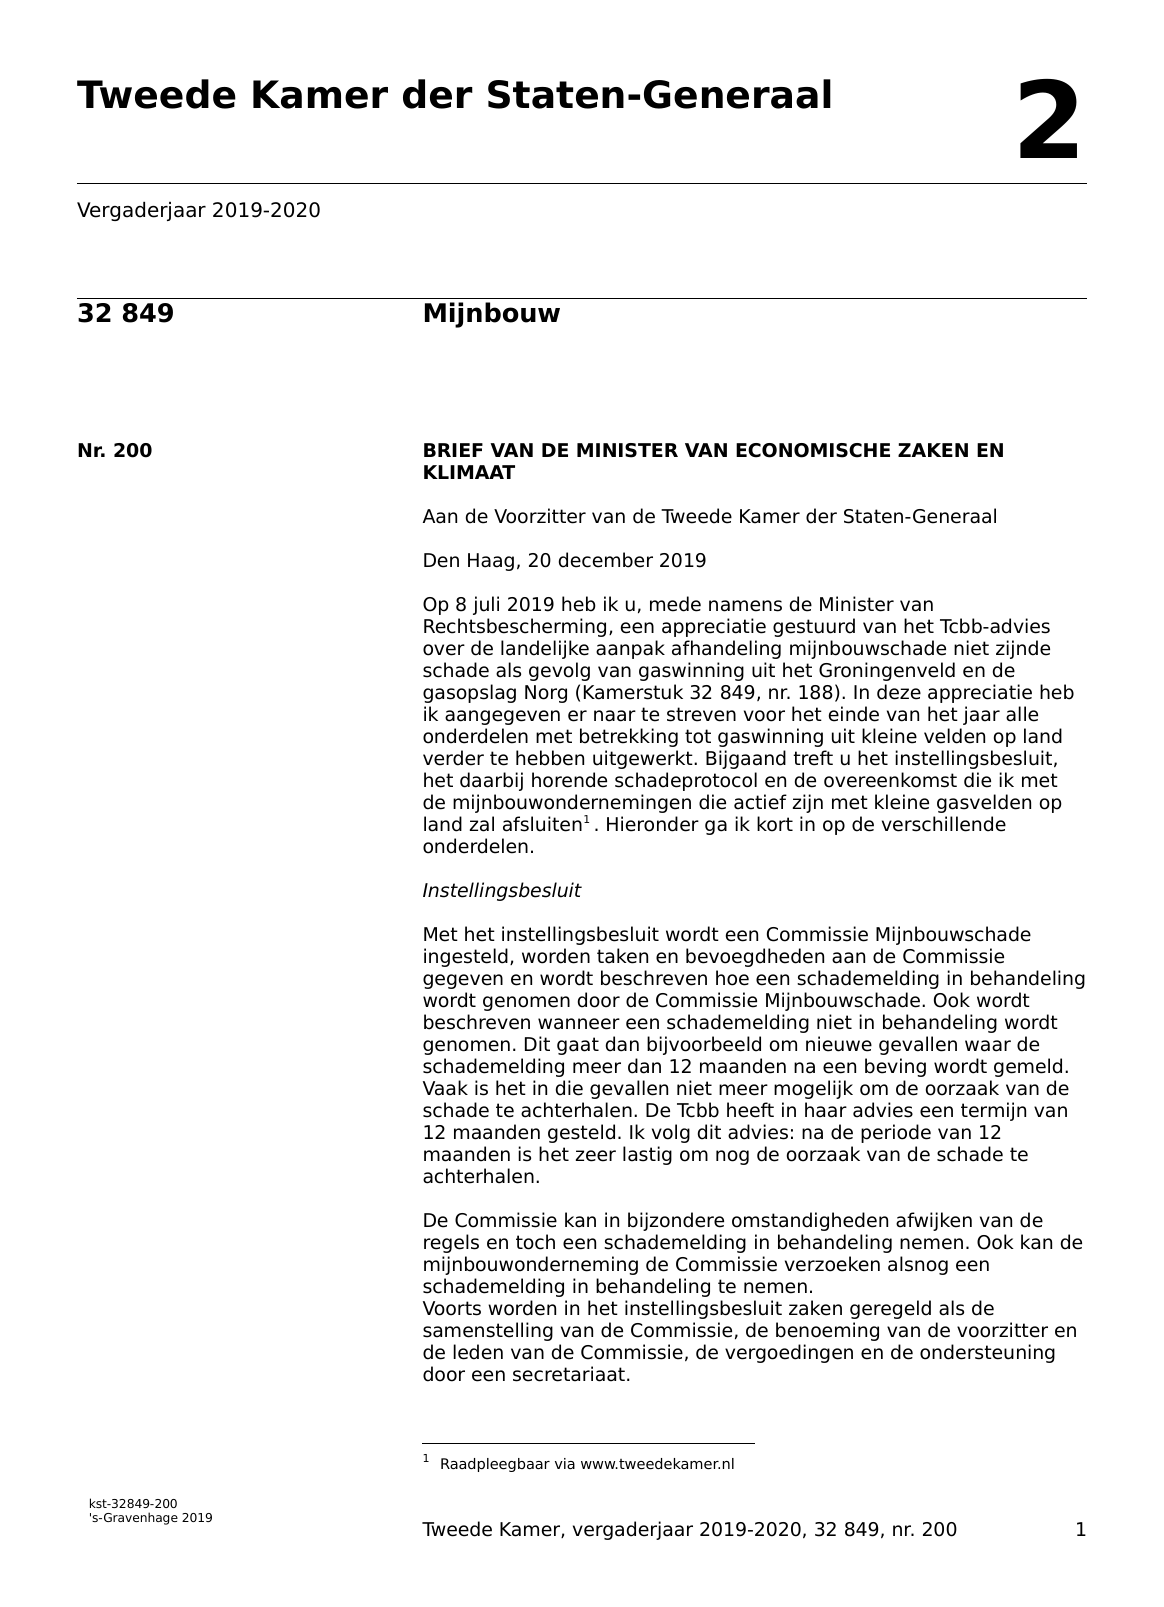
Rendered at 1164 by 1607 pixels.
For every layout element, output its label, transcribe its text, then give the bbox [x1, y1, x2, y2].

text 's-Gravenhage 2019 [88, 1511, 323, 1525]
text Op 8 juli 2019 heb ik u, mede namens de Minister van Rechtsbescherming, een appreciatie gestuurd van het Tcbb-advies over de landelijke aanpak afhandeling mijnbouwschade niet zijnde schade als gevolg van gaswinning uit het Groningenveld en de gasopslag Norg (Kamerstuk 32 849, nr. 188). In deze appreciatie heb ik aangegeven er naar te streven voor het einde van het jaar alle onderdelen met betrekking tot gaswinning uit kleine velden op land verder te hebben uitgewerkt. Bijgaand treft u het instellingsbesluit, het daarbij horende schadeprotocol en de overeenkomst die ik met de mijnbouwondernemingen die actief zijn met kleine gasvelden op land zal afsluiten. Hieronder ga ik kort in op de verschillende onderdelen. [422, 594, 1087, 858]
subtitle Nr. 200 BRIEF VAN DE MINISTER VAN ECONOMISCHE ZAKEN EN KLIMAAT [77, 440, 1087, 484]
subtitle Instellingsbesluit [422, 880, 1087, 902]
table_cell Vergaderjaar 2019-2020 [77, 184, 1087, 298]
text Raadpleegbaar via www.tweedekamer.nl [422, 1452, 1087, 1474]
table_header 2 [886, 59, 1087, 183]
subtitle 32 849 Mijnbouw [77, 299, 1087, 329]
text De Commissie kan in bijzondere omstandigheden afwijken van de regels en toch een schademelding in behandeling nemen. Ook kan de mijnbouwonderneming de Commissie verzoeken alsnog een schademelding in behandeling te nemen. [422, 1210, 1087, 1298]
table_header Tweede Kamer der Staten-Generaal [77, 59, 886, 183]
text kst-32849-200 [88, 1497, 323, 1511]
text Aan de Voorzitter van de Tweede Kamer der Staten-Generaal [422, 506, 1087, 528]
text Voorts worden in het instellingsbesluit zaken geregeld als de samenstelling van de Commissie, de benoeming van de voorzitter en de leden van de Commissie, de vergoedingen en de ondersteuning door een secretariaat. [422, 1298, 1087, 1386]
text Den Haag, 20 december 2019 [422, 550, 1087, 572]
text Met het instellingsbesluit wordt een Commissie Mijnbouwschade ingesteld, worden taken en bevoegdheden aan de Commissie gegeven en wordt beschreven hoe een schademelding in behandeling wordt genomen door de Commissie Mijnbouwschade. Ook wordt beschreven wanneer een schademelding niet in behandeling wordt genomen. Dit gaat dan bijvoorbeeld om nieuwe gevallen waar de schademelding meer dan 12 maanden na een beving wordt gemeld. Vaak is het in die gevallen niet meer mogelijk om de oorzaak van de schade te achterhalen. De Tcbb heeft in haar advies een termijn van 12 maanden gesteld. Ik volg dit advies: na de periode van 12 maanden is het zeer lastig om nog de oorzaak van de schade te achterhalen. [422, 924, 1087, 1188]
